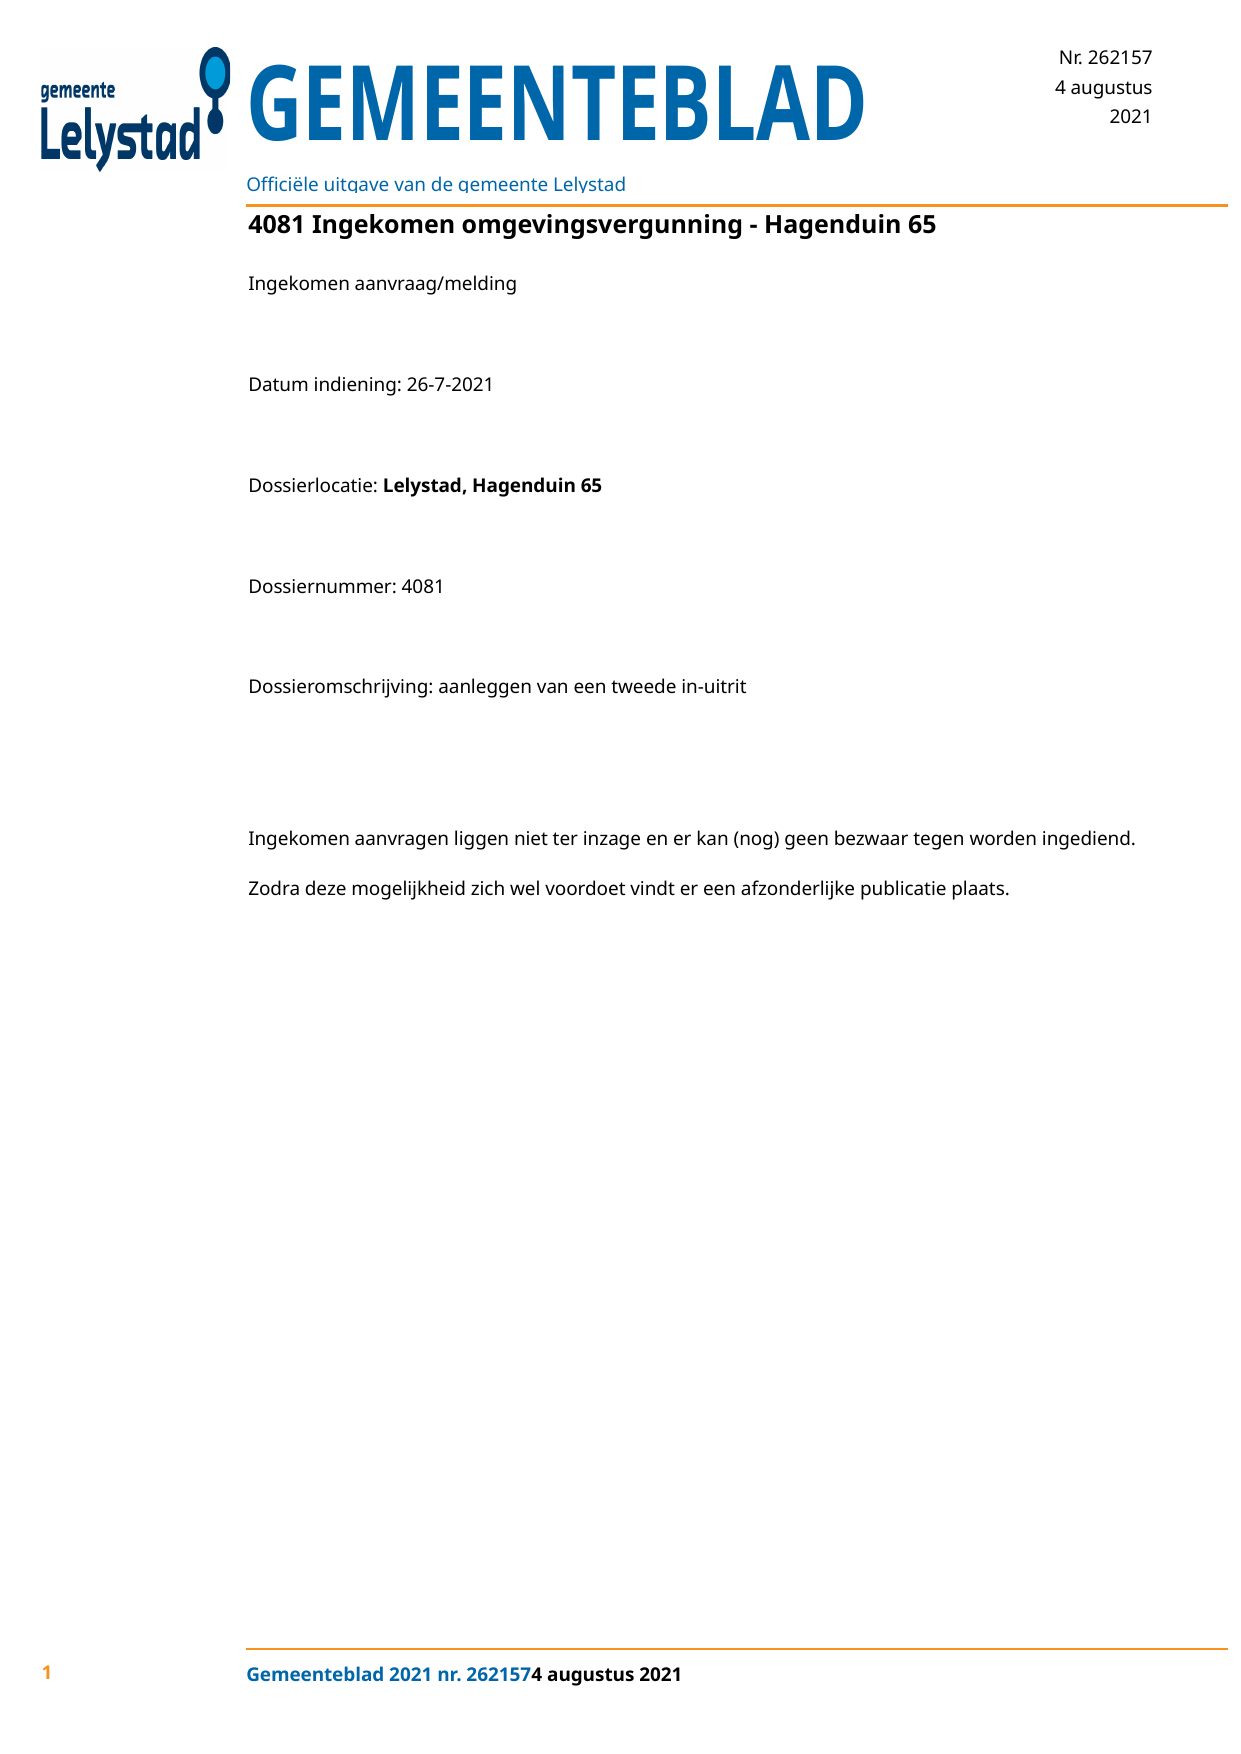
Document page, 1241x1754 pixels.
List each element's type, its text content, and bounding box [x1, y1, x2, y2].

text Dossierlocatie: Lelystad, Hagenduin 65 [248, 472, 1152, 498]
text Ingekomen aanvragen liggen niet ter inzage en er kan (nog) geen bezwaar tegen worden ingediend. [248, 825, 1152, 851]
text Ingekomen aanvraag/melding [248, 270, 1152, 296]
text 4081 Ingekomen omgevingsvergunning - Hagenduin 65 [248, 207, 1152, 241]
text Dossieromschrijving: aanleggen van een tweede in-uitrit [248, 674, 1152, 699]
picture [41, 47, 231, 172]
text Zodra deze mogelijkheid zich wel voordoet vindt er een afzonderlijke publicatie plaats. [248, 875, 1152, 901]
text Datum indiening: 26-7-2021 [248, 371, 1152, 397]
text Dossiernummer: 4081 [248, 573, 1152, 598]
